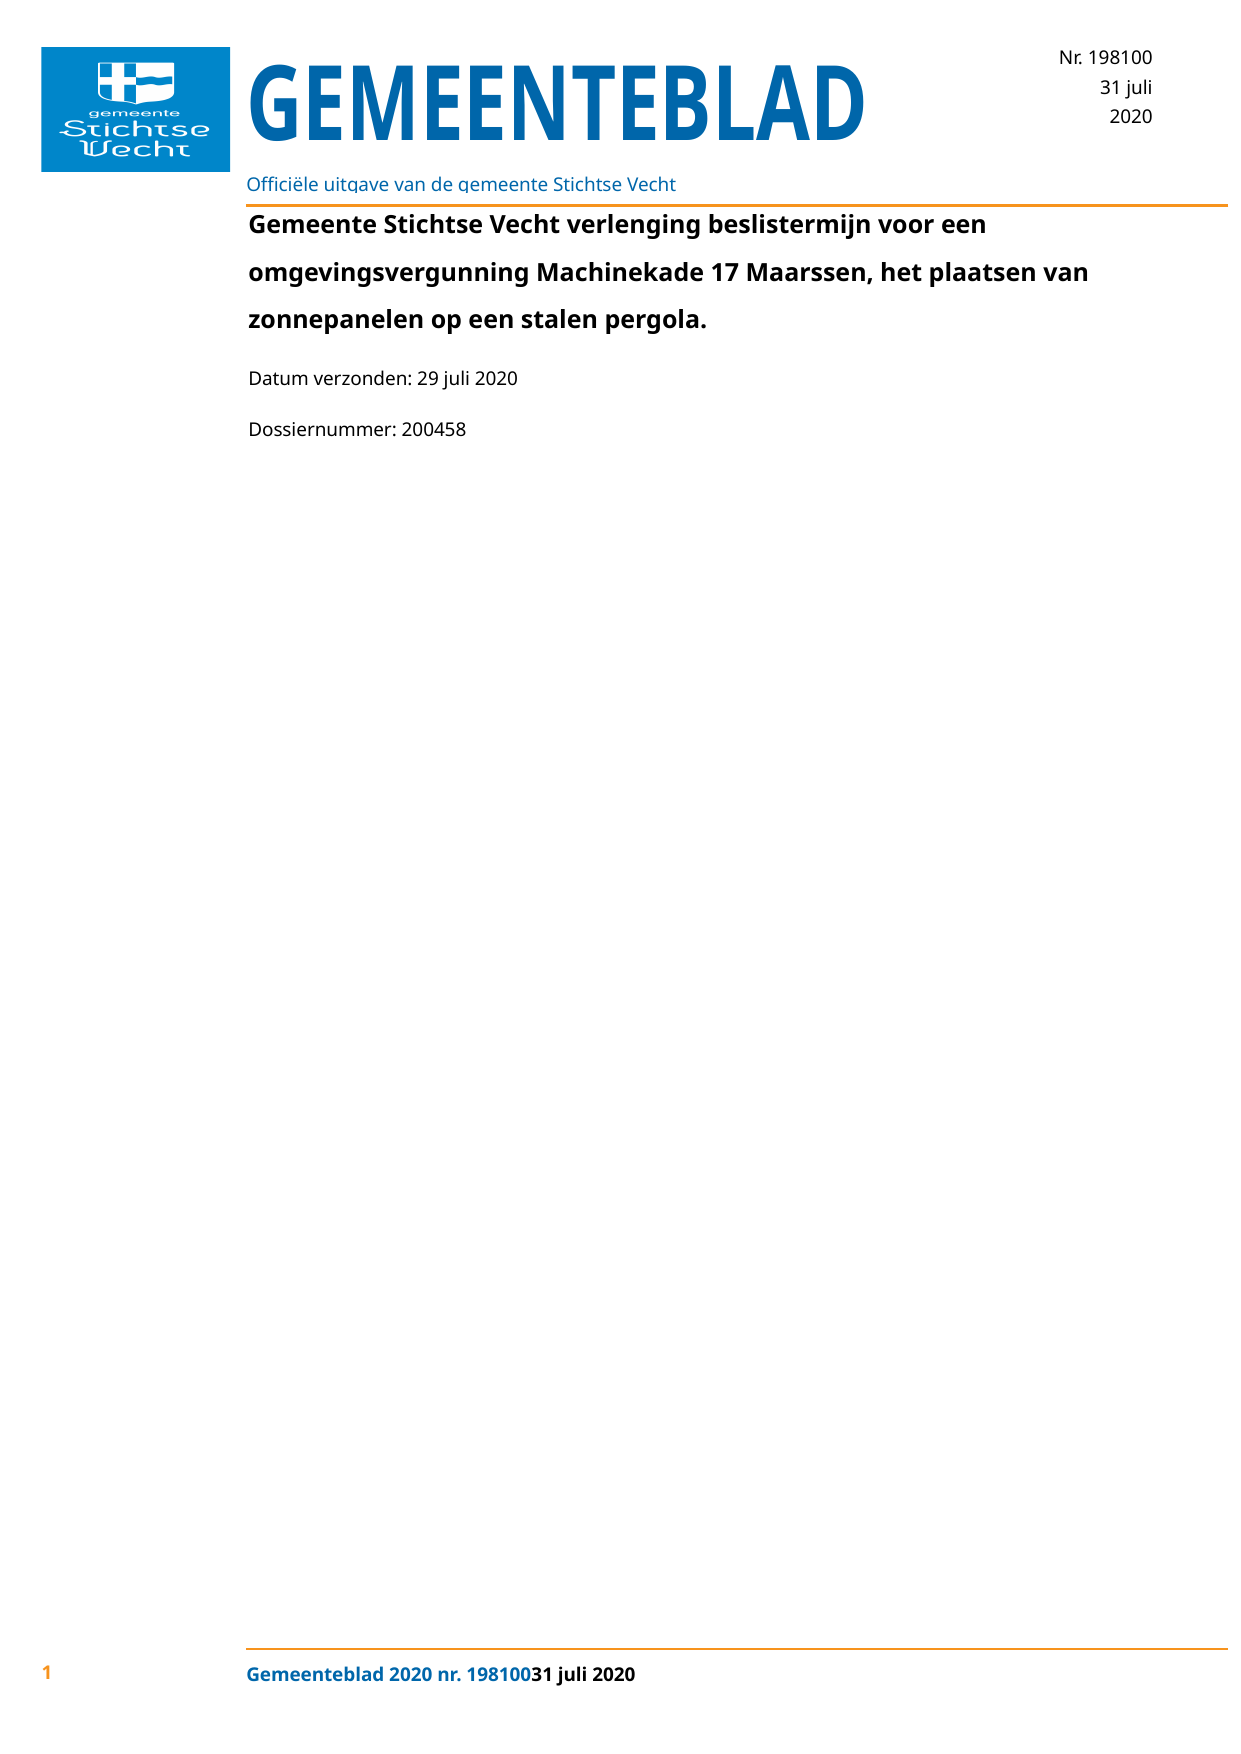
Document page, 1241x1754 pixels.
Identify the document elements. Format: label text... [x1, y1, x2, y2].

picture [99, 63, 135, 101]
text Dossiernummer: 200458 [248, 416, 1152, 442]
text Datum verzonden: 29 juli 2020 [248, 366, 1152, 391]
picture [137, 63, 174, 103]
text Gemeente Stichtse Vecht verlenging beslistermijn voor een omgevingsvergunning Machinekade 17 Maarssen, het plaatsen van zonnepanelen op een stalen pergola. [248, 207, 1152, 336]
